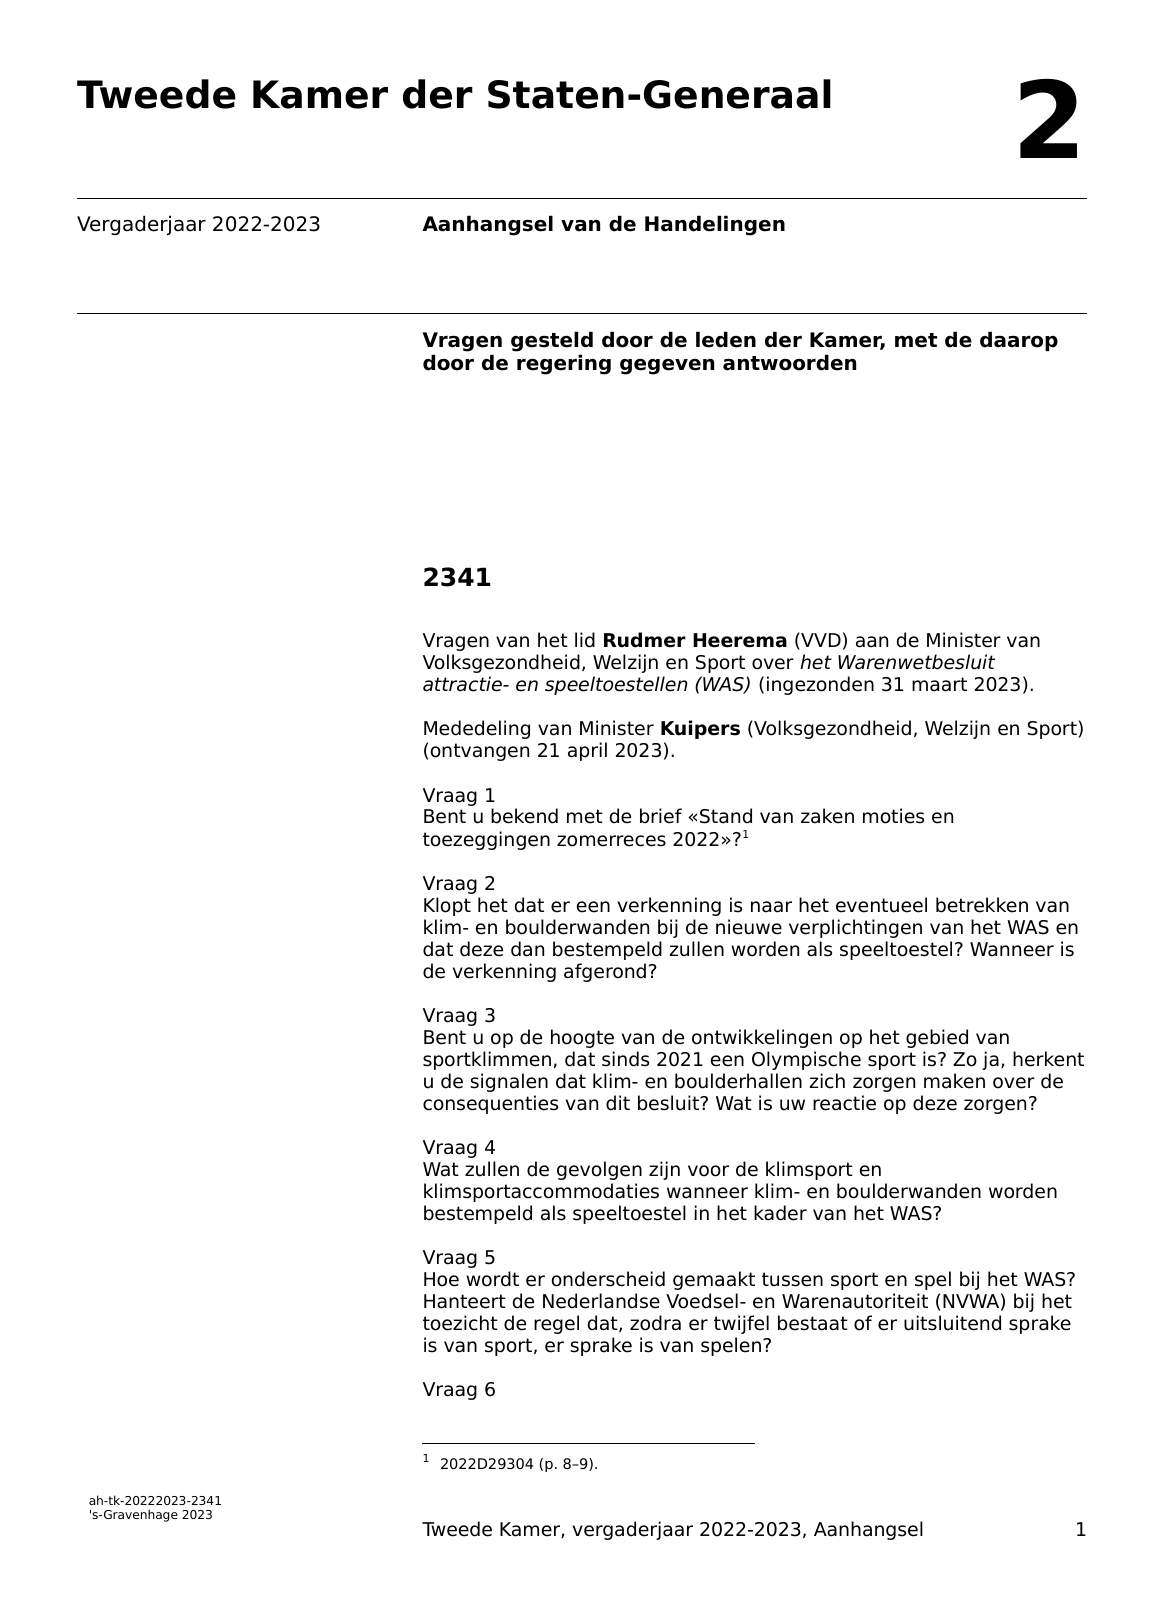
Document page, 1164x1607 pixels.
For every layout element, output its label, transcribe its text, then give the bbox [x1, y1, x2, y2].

table_cell Vergaderjaar 2022-2023 [77, 199, 422, 313]
text Vraag 5 [422, 1247, 1087, 1269]
text Vraag 6 [422, 1379, 1087, 1401]
text Wat zullen de gevolgen zijn voor de klimsport en klimsportaccommodaties wanneer klim- en boulderwanden worden bestempeld als speeltoestel in het kader van het WAS? [422, 1159, 1087, 1225]
text Vraag 4 [422, 1137, 1087, 1159]
text Vraag 2 [422, 873, 1087, 894]
text Vraag 1 [422, 784, 1087, 806]
text Hoe wordt er onderscheid gemaakt tussen sport en spel bij het WAS? Hanteert de Nederlandse Voedsel- en Warenautoriteit (NVWA) bij het toezicht de regel dat, zodra er twijfel bestaat of er uitsluitend sprake is van sport, er sprake is van spelen? [422, 1269, 1087, 1357]
text Vraag 3 [422, 1005, 1087, 1027]
text Mededeling van Minister Kuipers (Volksgezondheid, Welzijn en Sport) (ontvangen 21 april 2023). [422, 718, 1087, 762]
table_cell [77, 314, 422, 375]
text Bent u bekend met de brief «Stand van zaken moties en toezeggingen zomerreces 2022»? [422, 806, 1087, 850]
text 2022D29304 (p. 8–9). [422, 1452, 1087, 1474]
table_header Tweede Kamer der Staten-Generaal [77, 59, 886, 198]
table_cell Aanhangsel van de Handelingen [422, 199, 1087, 313]
text Klopt het dat er een verkenning is naar het eventueel betrekken van klim- en boulderwanden bij de nieuwe verplichtingen van het WAS en dat deze dan bestempeld zullen worden als speeltoestel? Wanneer is de verkenning afgerond? [422, 894, 1087, 982]
text Bent u op de hoogte van de ontwikkelingen op het gebied van sportklimmen, dat sinds 2021 een Olympische sport is? Zo ja, herkent u de signalen dat klim- en boulderhallen zich zorgen maken over de consequenties van dit besluit? Wat is uw reactie op deze zorgen? [422, 1027, 1087, 1114]
table_cell Vragen gesteld door de leden der Kamer, met de daarop door de regering gegeven antwoorden [422, 314, 1087, 375]
text ah-tk-20222023-2341 [88, 1494, 323, 1508]
text 's-Gravenhage 2023 [88, 1508, 323, 1522]
text Vragen van het lid Rudmer Heerema (VVD) aan de Minister van Volksgezondheid, Welzijn en Sport over het Warenwetbesluit attractie- en speeltoestellen (WAS) (ingezonden 31 maart 2023). [422, 630, 1087, 696]
text 2341 [422, 563, 1087, 592]
table_header 2 [886, 59, 1087, 198]
